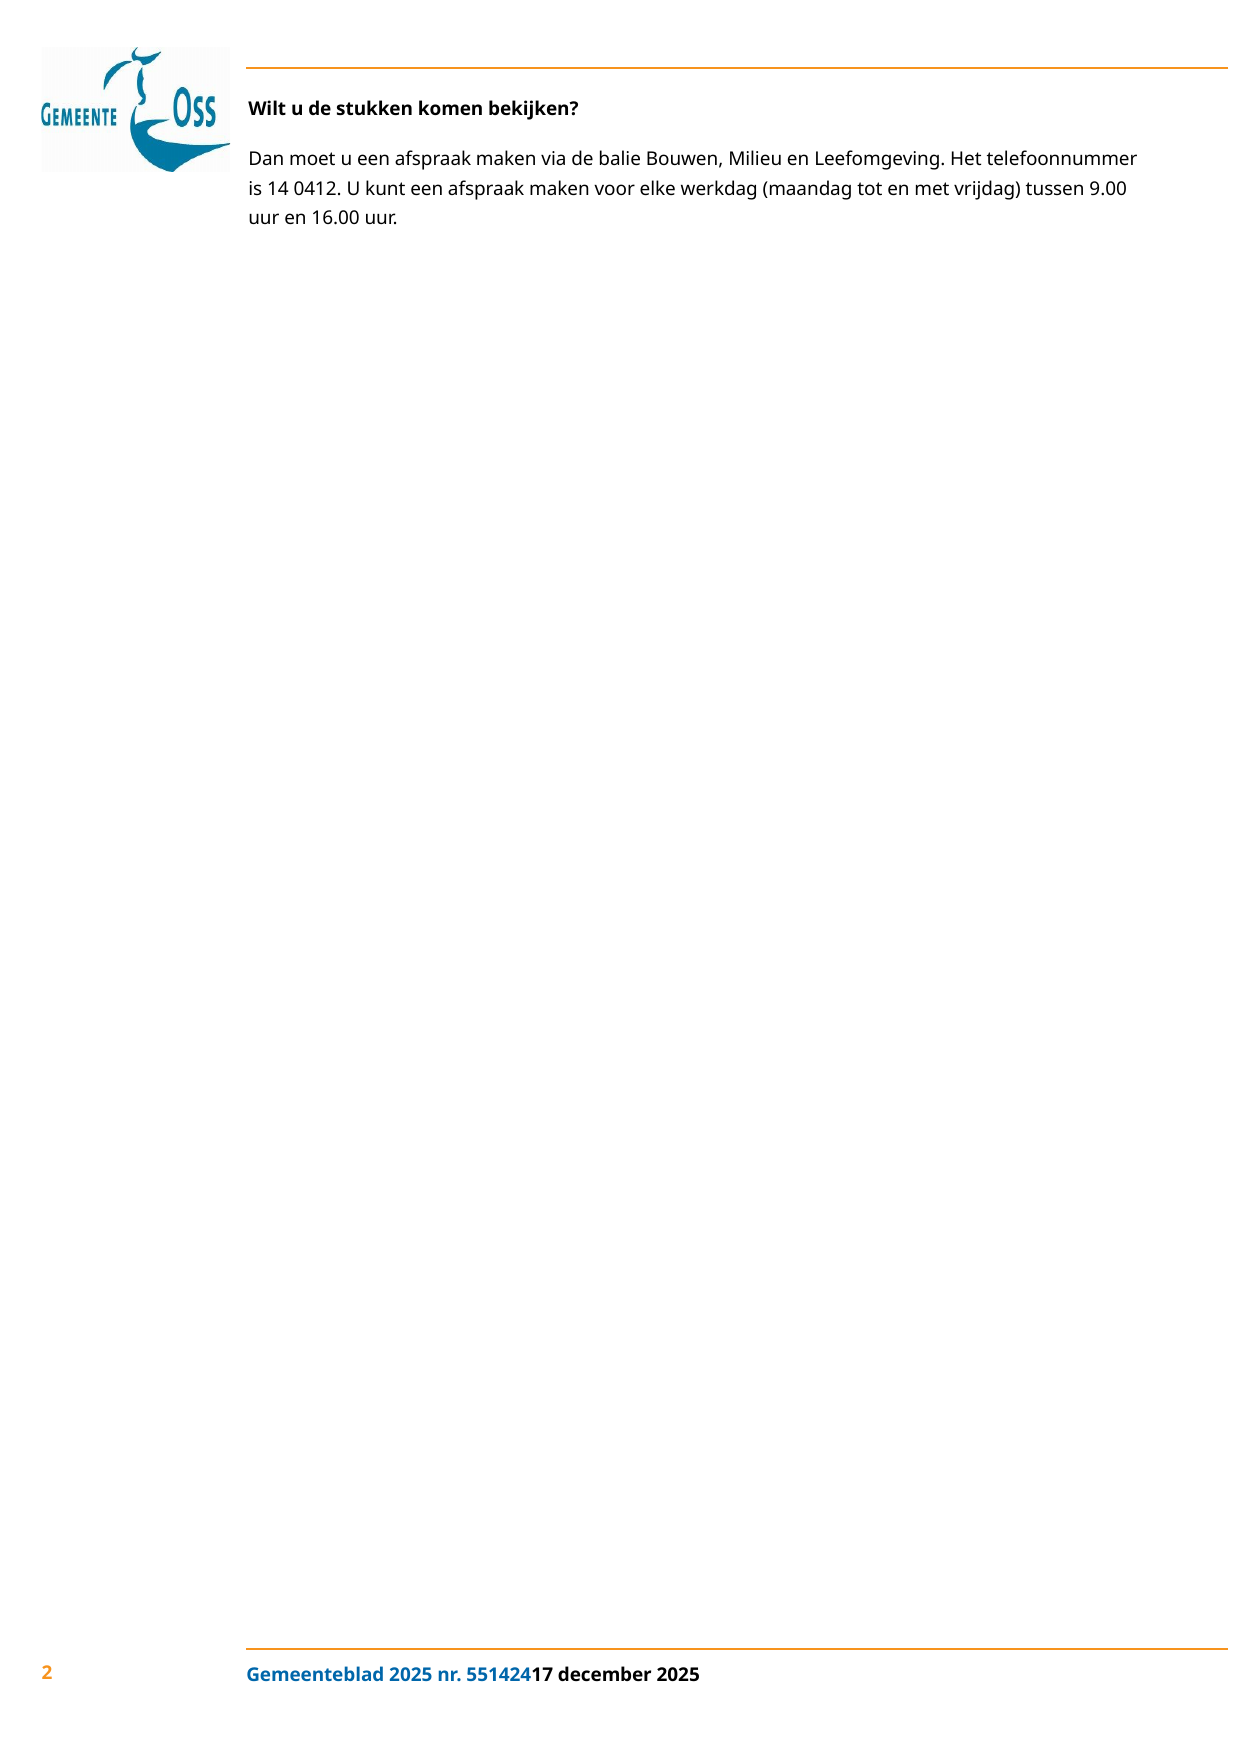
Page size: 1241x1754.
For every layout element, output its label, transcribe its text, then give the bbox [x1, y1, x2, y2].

text Dan moet u een afspraak maken via de balie Bouwen, Milieu en Leefomgeving. Het telefoonnummer is 14 0412. U kunt een afspraak maken voor elke werkdag (maandag tot en met vrijdag) tussen 9.00 uur en 16.00 uur. [248, 145, 1152, 230]
picture [41, 47, 231, 172]
text Wilt u de stukken komen bekijken? [248, 95, 1152, 121]
